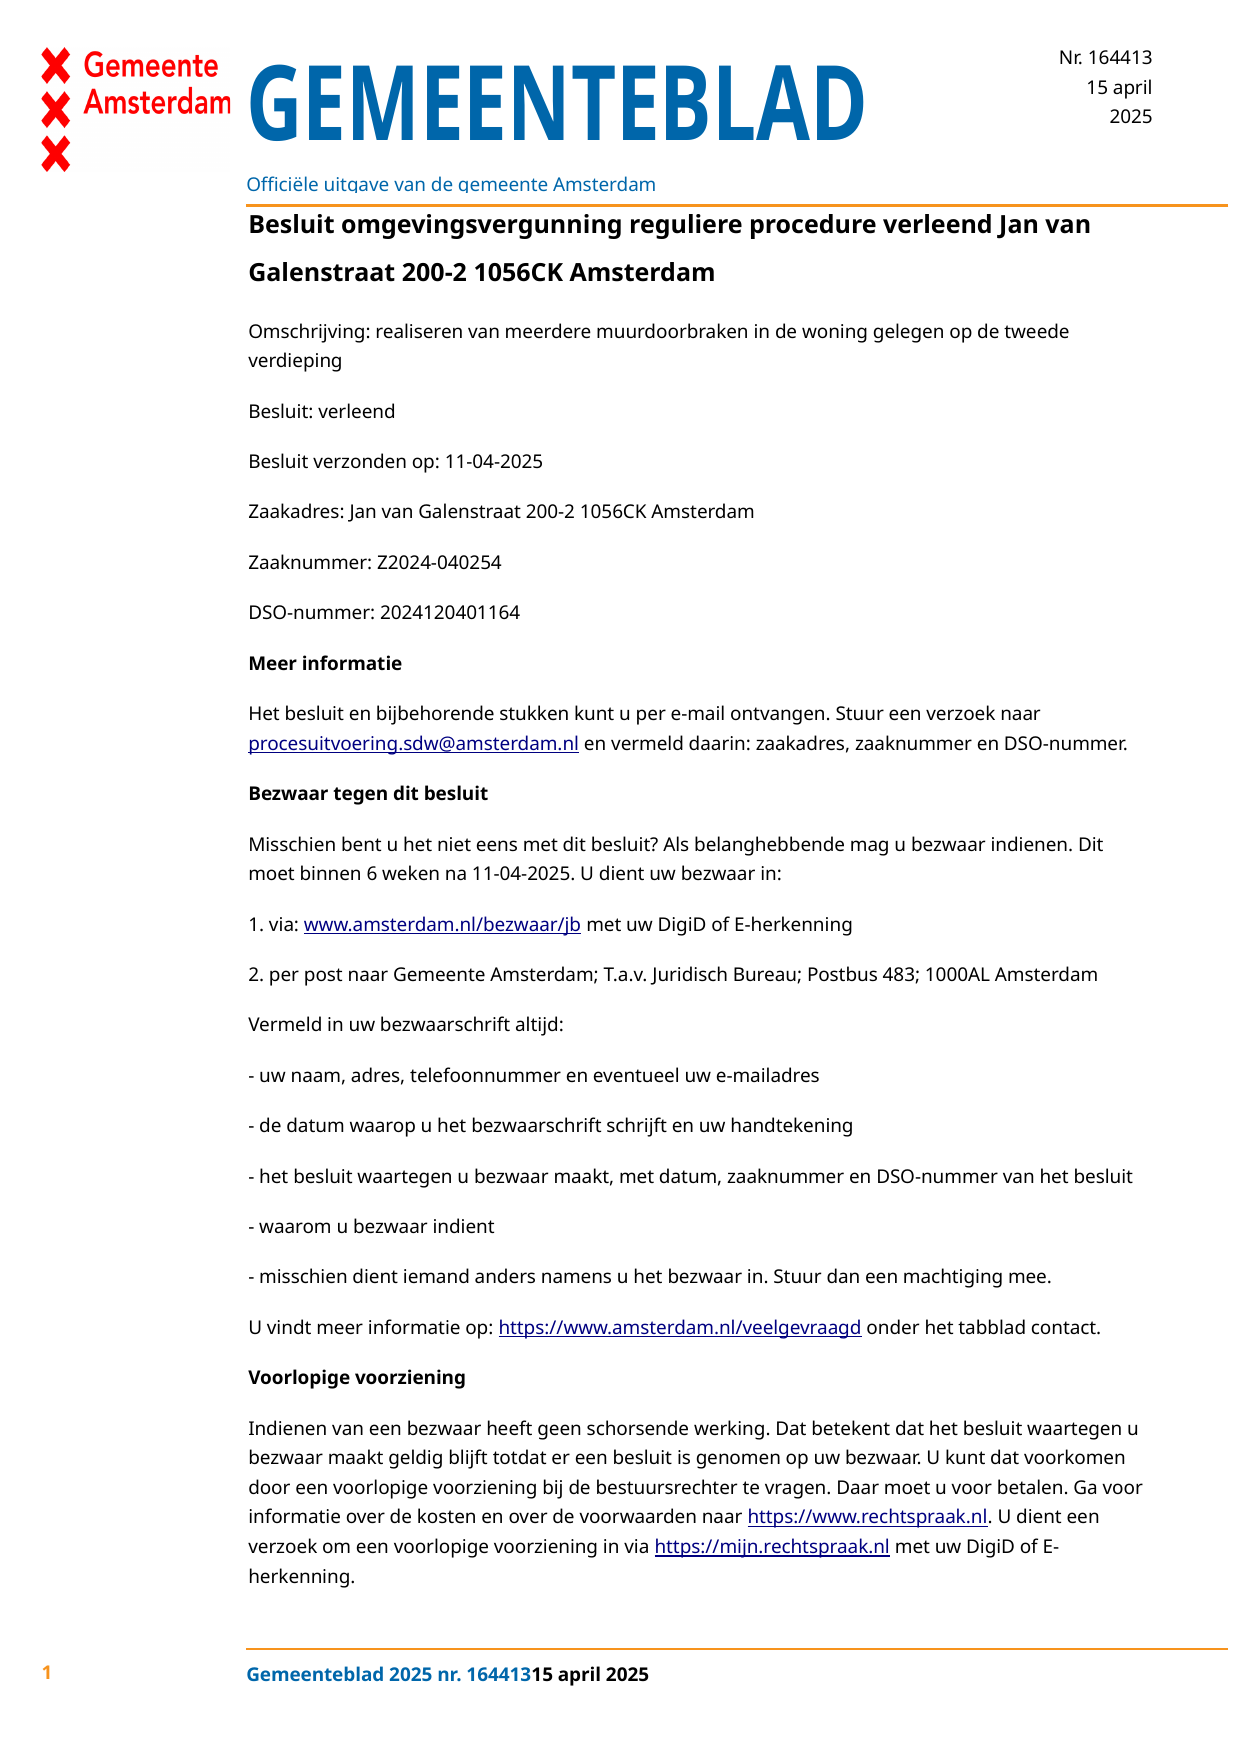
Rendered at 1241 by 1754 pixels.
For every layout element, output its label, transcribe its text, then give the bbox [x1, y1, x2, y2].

text Voorlopige voorziening [248, 1364, 1152, 1390]
text - de datum waarop u het bezwaarschrift schrijft en uw handtekening [248, 1112, 1152, 1138]
text Bezwaar tegen dit besluit [248, 780, 1152, 806]
text DSO-nummer: 2024120401164 [248, 599, 1152, 625]
text - waarom u bezwaar indient [248, 1213, 1152, 1239]
text Omschrijving: realiseren van meerdere muurdoorbraken in de woning gelegen op de tweede verdieping [248, 318, 1152, 373]
text 2. per post naar Gemeente Amsterdam; T.a.v. Juridisch Bureau; Postbus 483; 1000AL Amsterdam [248, 961, 1152, 987]
text Het besluit en bijbehorende stukken kunt u per e-mail ontvangen. Stuur een verzoek naar procesuitvoering.sdw@amsterdam.nl en vermeld daarin: zaakadres, zaaknummer en DSO-nummer. [248, 700, 1152, 756]
text Besluit omgevingsvergunning reguliere procedure verleend Jan van Galenstraat 200-2 1056CK Amsterdam [248, 207, 1152, 288]
picture [41, 47, 231, 172]
text Indienen van een bezwaar heeft geen schorsende werking. Dat betekent dat het besluit waartegen u bezwaar maakt geldig blijft totdat er een besluit is genomen op uw bezwaar. U kunt dat voorkomen door een voorlopige voorziening bij de bestuursrechter te vragen. Daar moet u voor betalen. Ga voor informatie over de kosten en over de voorwaarden naar https://www.rechtspraak.nl. U dient een verzoek om een voorlopige voorziening in via https://mijn.rechtspraak.nl met uw DigiD of E-herkenning. [248, 1415, 1152, 1589]
text Vermeld in uw bezwaarschrift altijd: [248, 1012, 1152, 1037]
text 1. via: www.amsterdam.nl/bezwaar/jb met uw DigiD of E-herkenning [248, 911, 1152, 937]
text Misschien bent u het niet eens met dit besluit? Als belanghebbende mag u bezwaar indienen. Dit moet binnen 6 weken na 11-04-2025. U dient uw bezwaar in: [248, 831, 1152, 886]
text Zaaknummer: Z2024-040254 [248, 549, 1152, 575]
text Besluit verzonden op: 11-04-2025 [248, 448, 1152, 474]
text Besluit: verleend [248, 398, 1152, 424]
text Zaakadres: Jan van Galenstraat 200-2 1056CK Amsterdam [248, 499, 1152, 524]
text Meer informatie [248, 650, 1152, 676]
text - misschien dient iemand anders namens u het bezwaar in. Stuur dan een machtiging mee. [248, 1264, 1152, 1289]
text U vindt meer informatie op: https://www.amsterdam.nl/veelgevraagd onder het tabblad contact. [248, 1314, 1152, 1340]
text - uw naam, adres, telefoonnummer en eventueel uw e-mailadres [248, 1062, 1152, 1088]
text - het besluit waartegen u bezwaar maakt, met datum, zaaknummer en DSO-nummer van het besluit [248, 1163, 1152, 1189]
